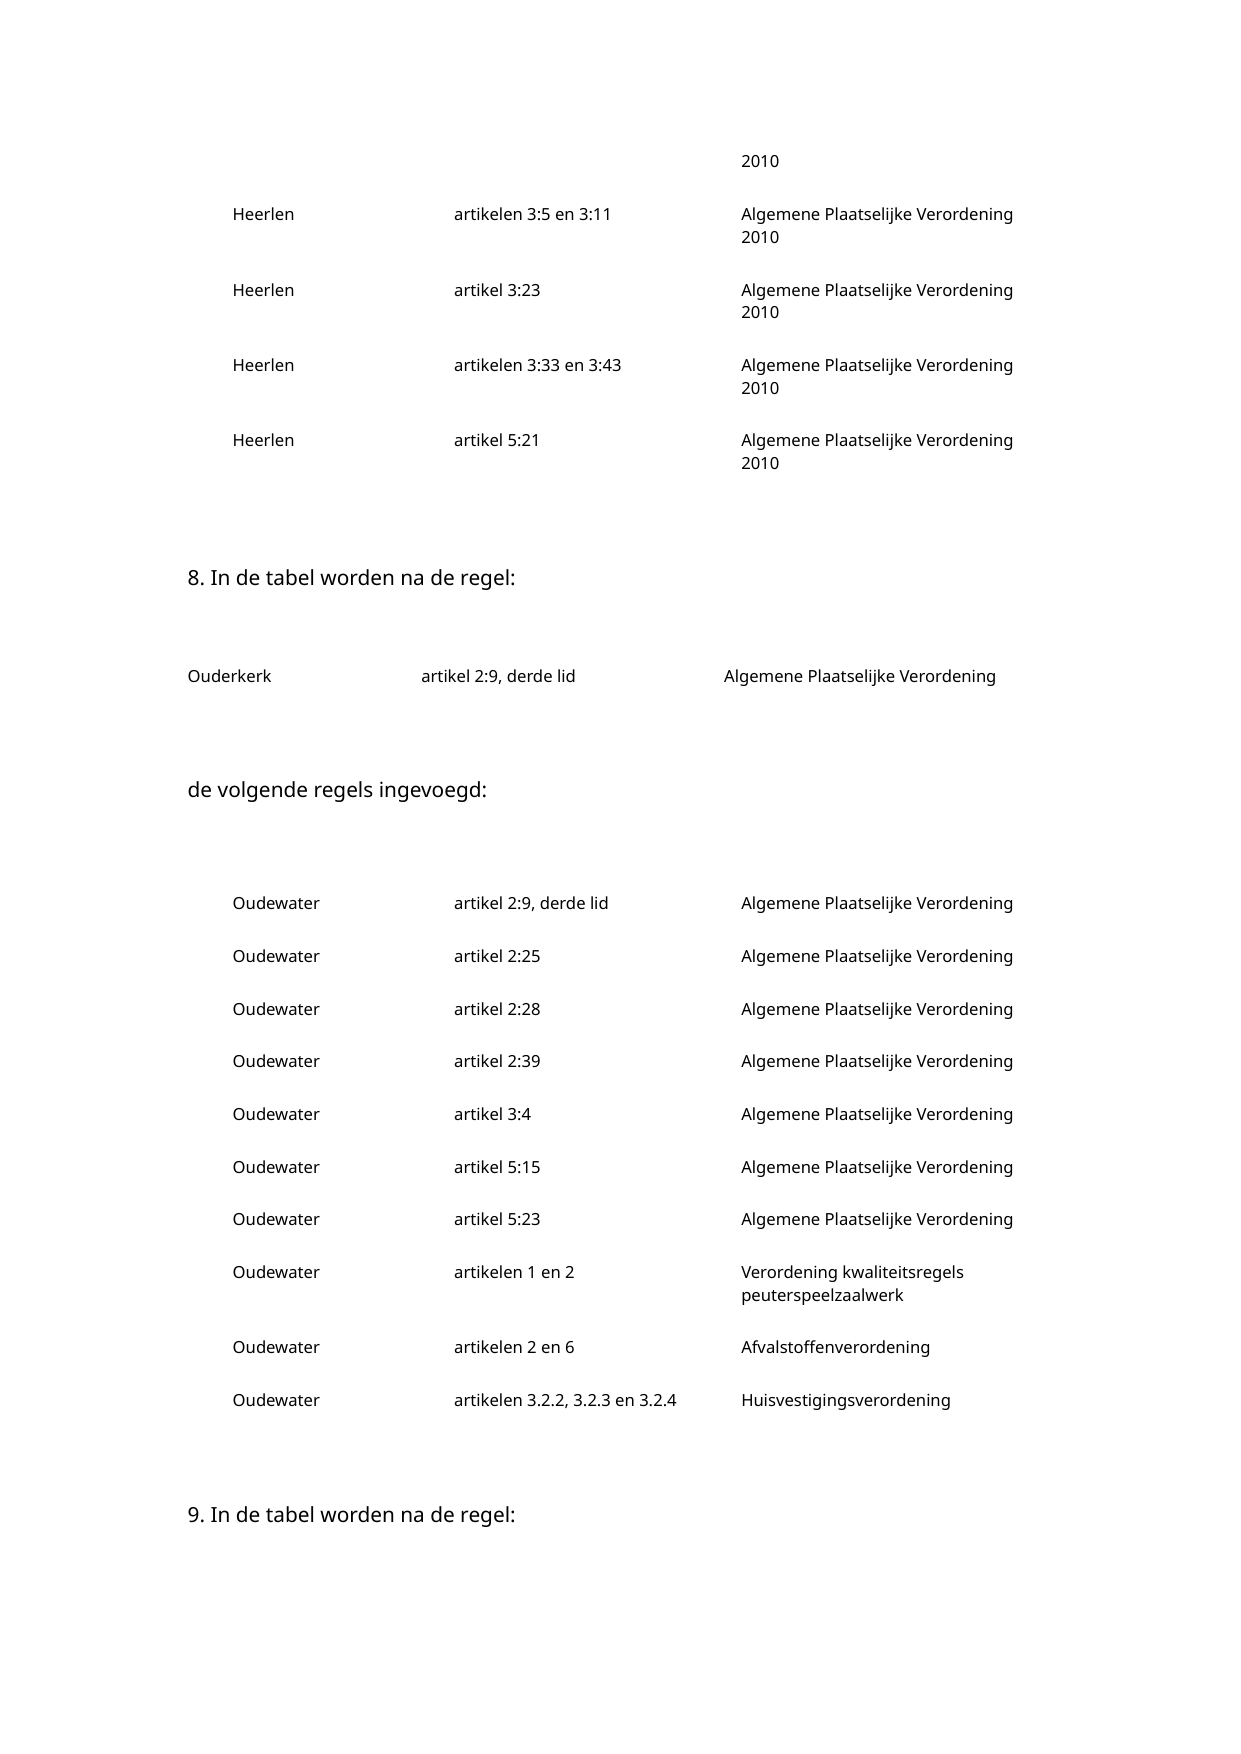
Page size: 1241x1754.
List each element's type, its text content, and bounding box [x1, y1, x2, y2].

table_cell Algemene Plaatselijke Verordening 2010 [741, 429, 1053, 504]
table_cell Algemene Plaatselijke Verordening [741, 1050, 1053, 1102]
table_cell Oudewater [233, 1389, 454, 1441]
table_cell Verordening kwaliteitsregels peuterspeelzaalwerk [741, 1261, 1053, 1336]
table_cell Algemene Plaatselijke Verordening 2010 [741, 278, 1053, 353]
table_header Algemene Plaatselijke Verordening [741, 892, 1053, 944]
table_cell artikel 5:21 [454, 429, 741, 504]
table_cell Heerlen [233, 354, 454, 429]
table_cell Algemene Plaatselijke Verordening 2010 [741, 354, 1053, 429]
table_cell Algemene Plaatselijke Verordening [741, 1155, 1053, 1208]
table_cell artikel 2:25 [454, 944, 741, 997]
table_cell Oudewater [233, 1208, 454, 1261]
table_cell [454, 150, 741, 203]
table_cell artikel 2:28 [454, 997, 741, 1050]
table_cell Algemene Plaatselijke Verordening [741, 1208, 1053, 1261]
table_cell artikel 5:15 [454, 1155, 741, 1208]
table_cell Oudewater [233, 1050, 454, 1102]
table_cell Afvalstoffenverordening [741, 1336, 1053, 1389]
table_cell Heerlen [233, 429, 454, 504]
table_cell Heerlen [233, 278, 454, 353]
table_cell Algemene Plaatselijke Verordening 2010 [741, 203, 1053, 278]
table_cell Oudewater [233, 944, 454, 997]
text 8. In de tabel worden na de regel: [187, 563, 1053, 591]
table_cell [233, 150, 454, 203]
table_cell Algemene Plaatselijke Verordening [741, 997, 1053, 1050]
table_cell artikelen 1 en 2 [454, 1261, 741, 1336]
table_header artikel 2:9, derde lid [454, 892, 741, 944]
table_cell Oudewater [233, 1103, 454, 1155]
table_header Algemene Plaatselijke Verordening [724, 664, 1053, 717]
table_header Ouderkerk [188, 664, 421, 717]
table_header artikel 2:9, derde lid [421, 664, 724, 717]
table_cell Oudewater [233, 1261, 454, 1336]
table_cell Huisvestigingsverordening [741, 1389, 1053, 1441]
table_cell artikel 2:39 [454, 1050, 741, 1102]
table_cell artikelen 3:33 en 3:43 [454, 354, 741, 429]
table_cell artikel 3:23 [454, 278, 741, 353]
table_cell artikel 5:23 [454, 1208, 741, 1261]
table_header Oudewater [233, 892, 454, 944]
text 9. In de tabel worden na de regel: [187, 1500, 1053, 1528]
table_cell Heerlen [233, 203, 454, 278]
table_cell artikel 3:4 [454, 1103, 741, 1155]
text de volgende regels ingevoegd: [187, 775, 1053, 804]
table_cell 2010 [741, 150, 1053, 203]
table_cell Oudewater [233, 997, 454, 1050]
table_cell artikelen 2 en 6 [454, 1336, 741, 1389]
table_cell Algemene Plaatselijke Verordening [741, 1103, 1053, 1155]
table_cell Oudewater [233, 1155, 454, 1208]
table_cell artikelen 3:5 en 3:11 [454, 203, 741, 278]
table_cell Algemene Plaatselijke Verordening [741, 944, 1053, 997]
table_cell artikelen 3.2.2, 3.2.3 en 3.2.4 [454, 1389, 741, 1441]
table_cell Oudewater [233, 1336, 454, 1389]
